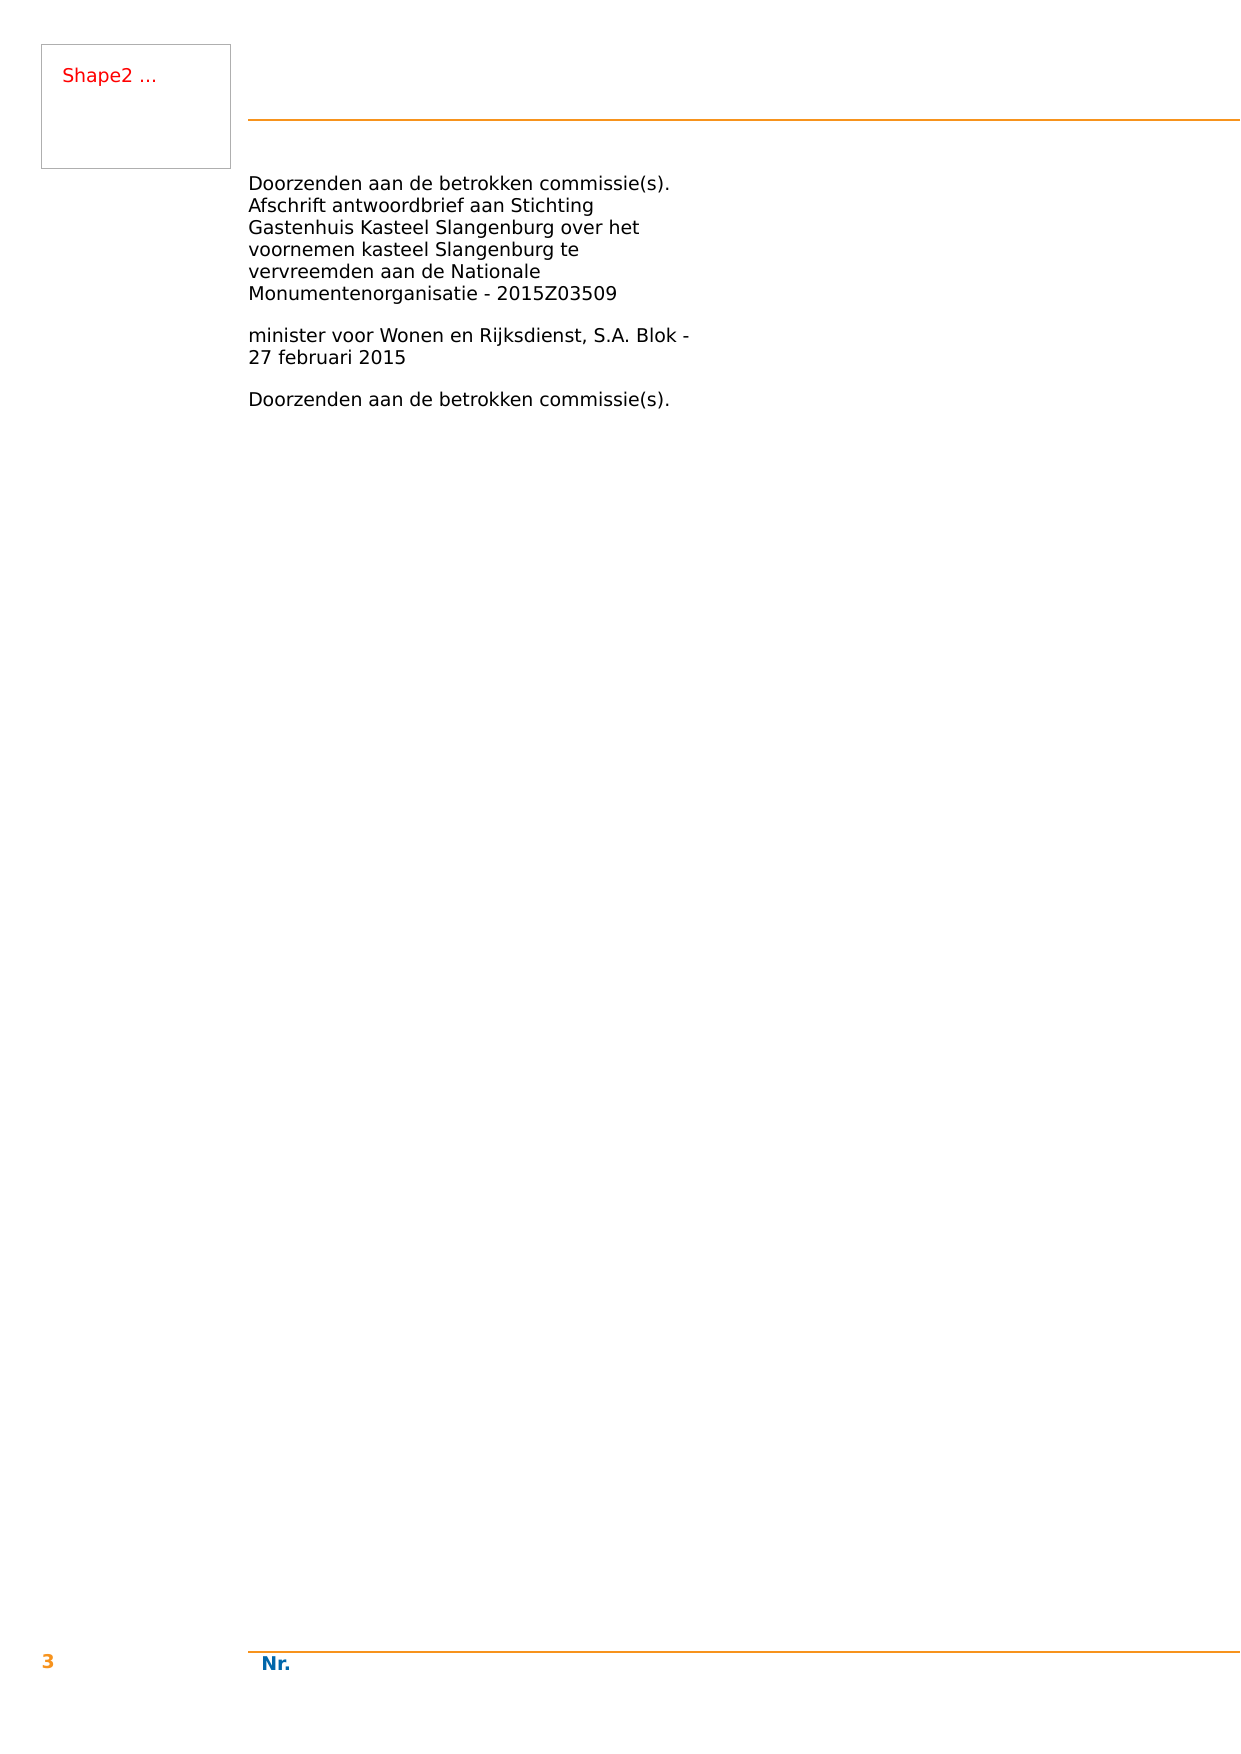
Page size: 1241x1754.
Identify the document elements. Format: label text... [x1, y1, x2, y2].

text Doorzenden aan de betrokken commissie(s). [248, 389, 691, 411]
text Doorzenden aan de betrokken commissie(s). [248, 173, 691, 195]
text Afschrift antwoordbrief aan Stichting Gastenhuis Kasteel Slangenburg over het voornemen kasteel Slangenburg te vervreemden aan de Nationale Monumentenorganisatie - 2015Z03509 [248, 195, 691, 305]
text minister voor Wonen en Rijksdienst, S.A. Blok - 27 februari 2015 [248, 325, 691, 369]
